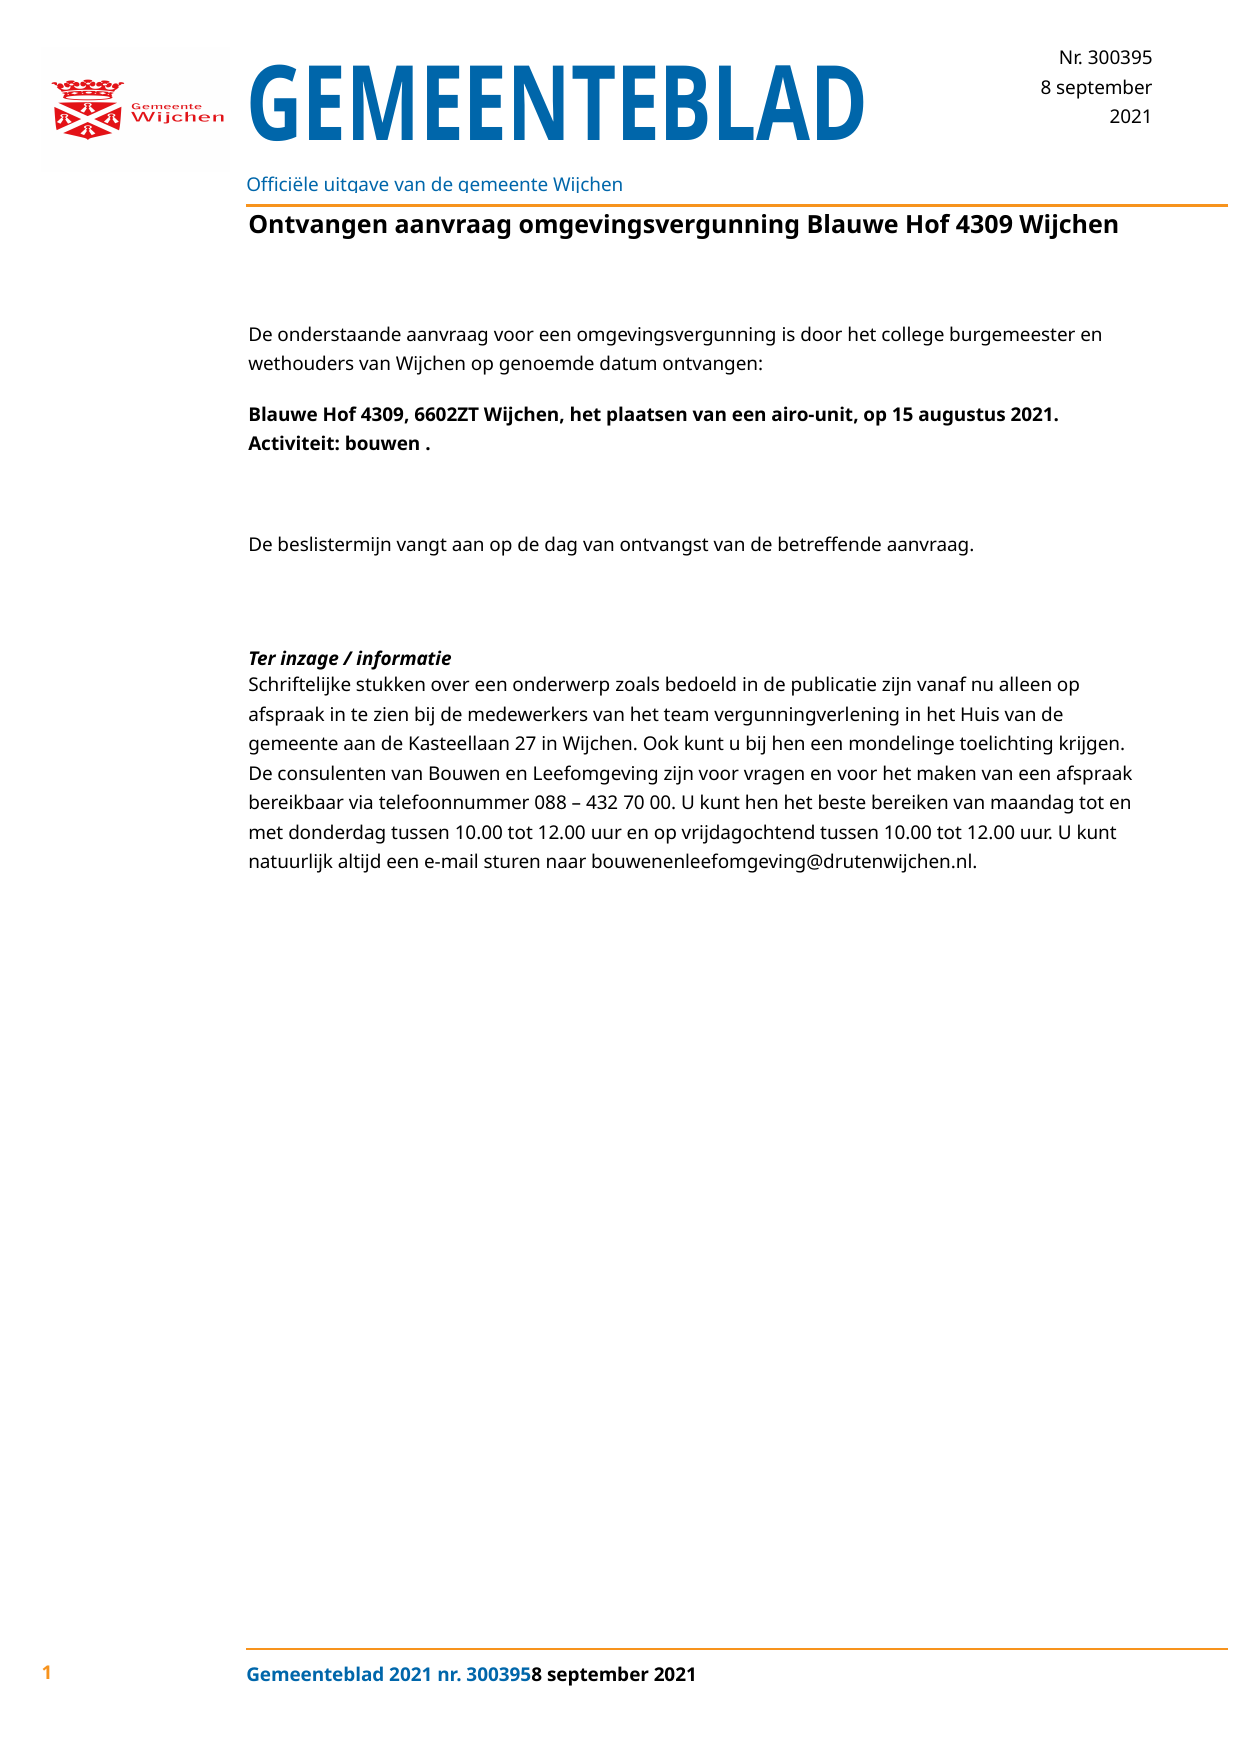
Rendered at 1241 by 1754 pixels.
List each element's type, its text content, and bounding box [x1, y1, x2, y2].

text Schriftelijke stukken over een onderwerp zoals bedoeld in de publicatie zijn vanaf nu alleen op afspraak in te zien bij de medewerkers van het team vergunningverlening in het Huis van de gemeente aan de Kasteellaan 27 in Wijchen. Ook kunt u bij hen een mondelinge toelichting krijgen. De consulenten van Bouwen en Leefomgeving zijn voor vragen en voor het maken van een afspraak bereikbaar via telefoonnummer 088 – 432 70 00. U kunt hen het beste bereiken van maandag tot en met donderdag tussen 10.00 tot 12.00 uur en op vrijdagochtend tussen 10.00 tot 12.00 uur. U kunt natuurlijk altijd een e-mail sturen naar bouwenenleefomgeving@drutenwijchen.nl. [248, 671, 1152, 874]
text De beslistermijn vangt aan op de dag van ontvangst van de betreffende aanvraag. [248, 531, 1152, 557]
text De onderstaande aanvraag voor een omgevingsvergunning is door het college burgemeester en wethouders van Wijchen op genoemde datum ontvangen: [248, 321, 1152, 376]
picture [41, 47, 231, 172]
text Ter inzage / informatie [248, 646, 1152, 671]
text Ontvangen aanvraag omgevingsvergunning Blauwe Hof 4309 Wijchen [248, 207, 1152, 241]
text Blauwe Hof 4309, 6602ZT Wijchen, het plaatsen van een airo-unit, op 15 augustus 2021. Activiteit: bouwen . [248, 401, 1152, 456]
